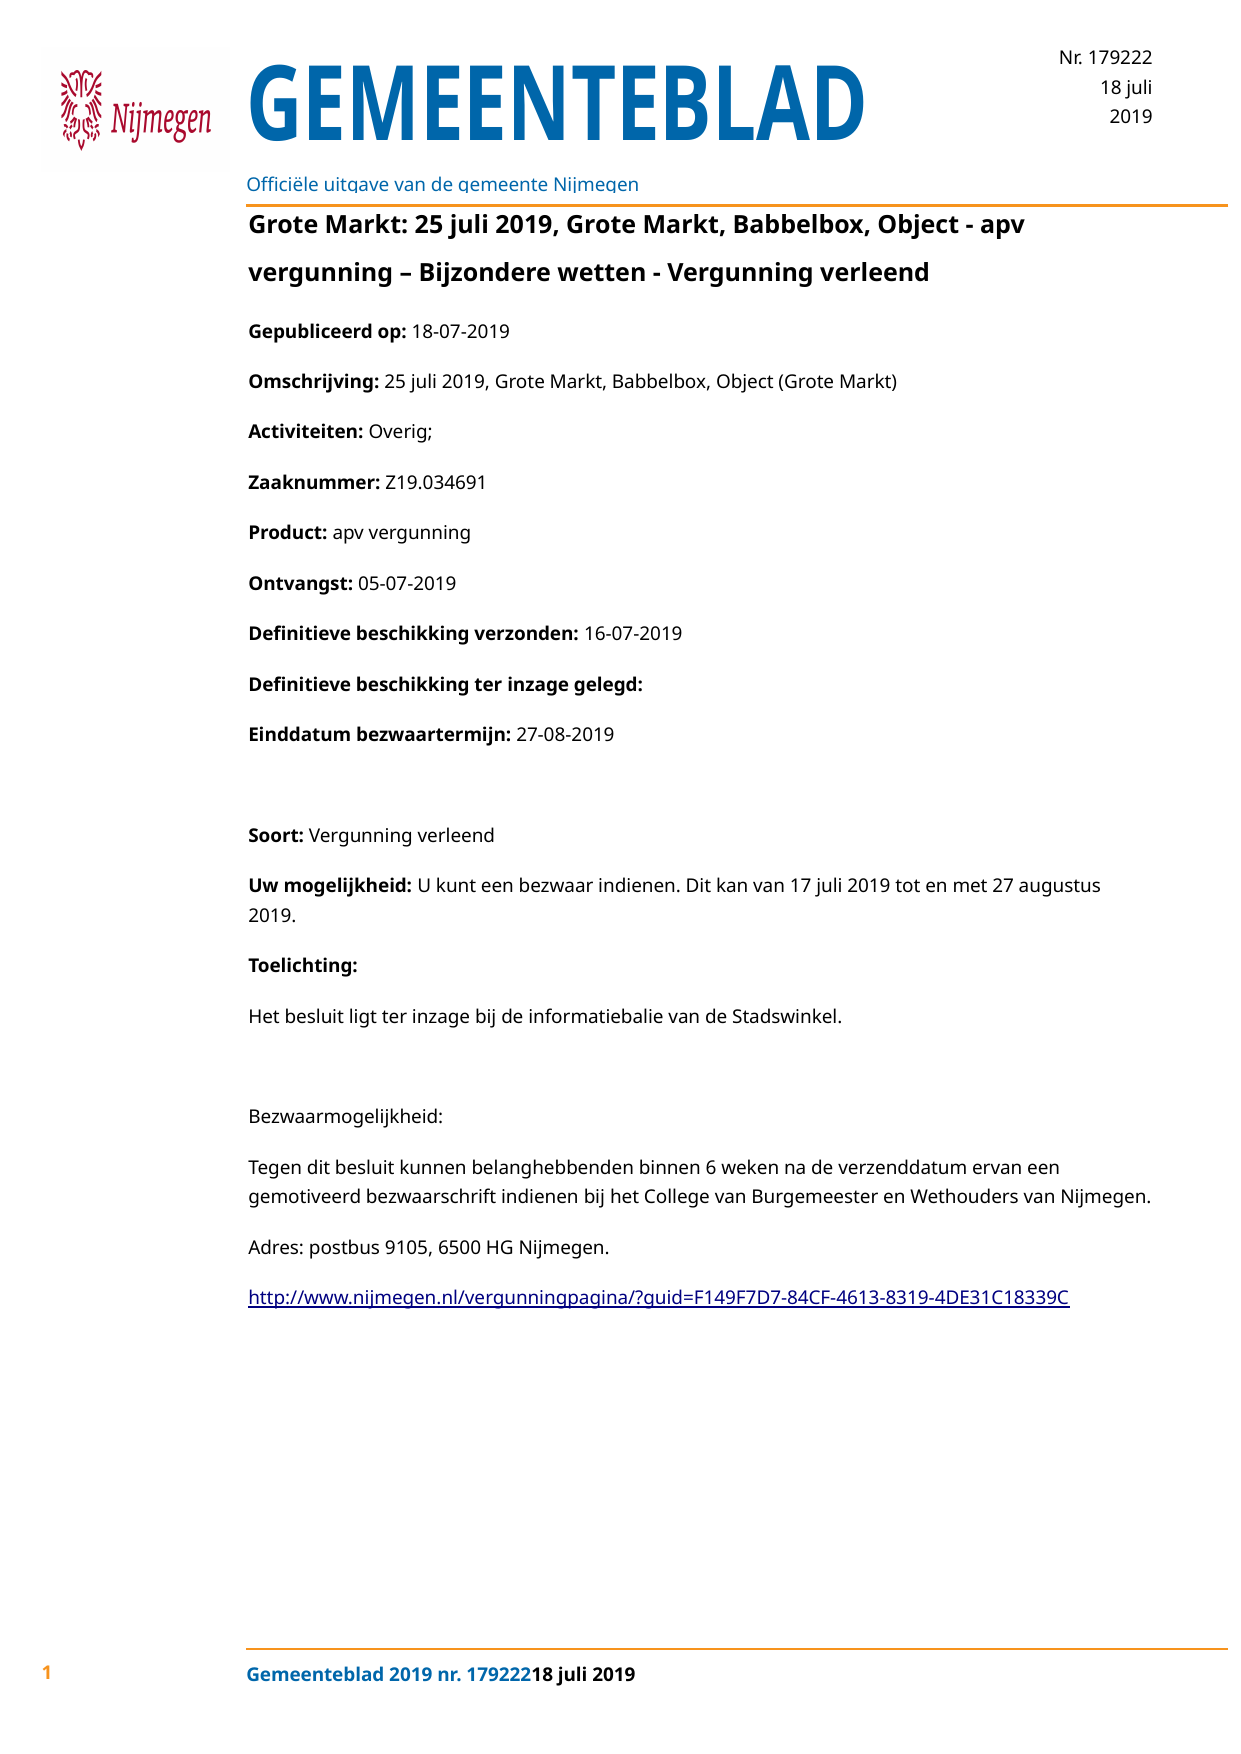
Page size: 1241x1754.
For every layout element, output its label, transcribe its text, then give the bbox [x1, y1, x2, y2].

text Zaaknummer: Z19.034691 [248, 469, 1152, 495]
text Uw mogelijkheid: U kunt een bezwaar indienen. Dit kan van 17 juli 2019 tot en met 27 augustus 2019. [248, 872, 1152, 928]
text http://www.nijmegen.nl/vergunningpagina/?guid=F149F7D7-84CF-4613-8319-4DE31C18339C [248, 1284, 1152, 1310]
text Definitieve beschikking ter inzage gelegd: [248, 671, 1152, 697]
text Bezwaarmogelijkheid: [248, 1104, 1152, 1129]
text Ontvangst: 05-07-2019 [248, 570, 1152, 596]
text Toelichting: [248, 952, 1152, 978]
text Einddatum bezwaartermijn: 27-08-2019 [248, 721, 1152, 747]
text Grote Markt: 25 juli 2019, Grote Markt, Babbelbox, Object - apv vergunning – Bijzondere wetten - Vergunning verleend [248, 207, 1152, 288]
text Soort: Vergunning verleend [248, 822, 1152, 848]
picture [41, 47, 231, 172]
text Definitieve beschikking verzonden: 16-07-2019 [248, 620, 1152, 646]
text Tegen dit besluit kunnen belanghebbenden binnen 6 weken na de verzenddatum ervan een gemotiveerd bezwaarschrift indienen bij het College van Burgemeester en Wethouders van Nijmegen. [248, 1154, 1152, 1209]
text Gepubliceerd op: 18-07-2019 [248, 318, 1152, 344]
text Het besluit ligt ter inzage bij de informatiebalie van de Stadswinkel. [248, 1003, 1152, 1029]
text Product: apv vergunning [248, 519, 1152, 545]
text Adres: postbus 9105, 6500 HG Nijmegen. [248, 1234, 1152, 1260]
text Omschrijving: 25 juli 2019, Grote Markt, Babbelbox, Object (Grote Markt) [248, 368, 1152, 394]
text Activiteiten: Overig; [248, 419, 1152, 444]
